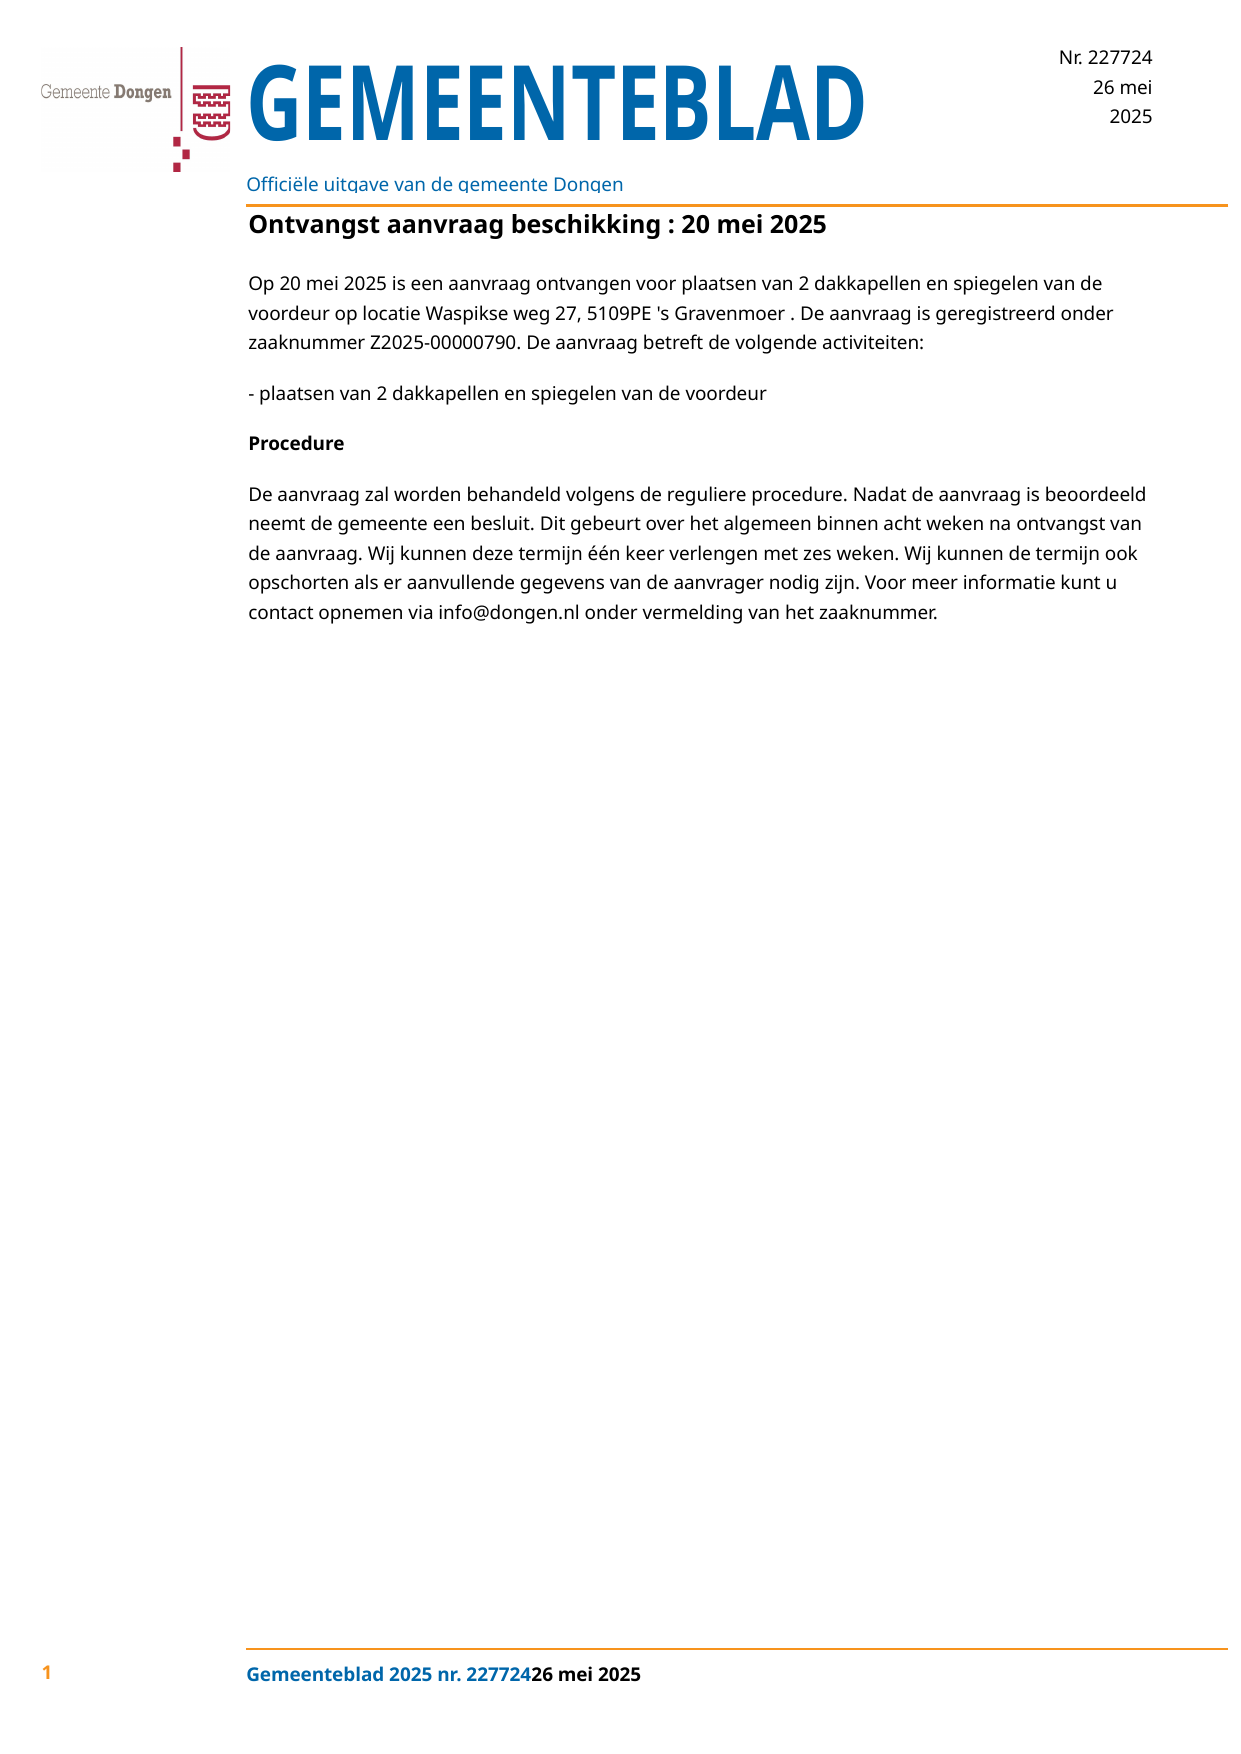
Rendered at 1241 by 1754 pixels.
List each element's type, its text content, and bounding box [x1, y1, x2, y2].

text Op 20 mei 2025 is een aanvraag ontvangen voor plaatsen van 2 dakkapellen en spiegelen van de voordeur op locatie Waspikse weg 27, 5109PE 's Gravenmoer . De aanvraag is geregistreerd onder zaaknummer Z2025-00000790. De aanvraag betreft de volgende activiteiten: [248, 270, 1152, 355]
picture [41, 47, 231, 172]
text De aanvraag zal worden behandeld volgens de reguliere procedure. Nadat de aanvraag is beoordeeld neemt de gemeente een besluit. Dit gebeurt over het algemeen binnen acht weken na ontvangst van de aanvraag. Wij kunnen deze termijn één keer verlengen met zes weken. Wij kunnen de termijn ook opschorten als er aanvullende gegevens van de aanvrager nodig zijn. Voor meer informatie kunt u contact opnemen via info@dongen.nl onder vermelding van het zaaknummer. [248, 481, 1152, 625]
text Procedure [248, 430, 1152, 456]
text - plaatsen van 2 dakkapellen en spiegelen van de voordeur [248, 380, 1152, 406]
text Ontvangst aanvraag beschikking : 20 mei 2025 [248, 207, 1152, 241]
